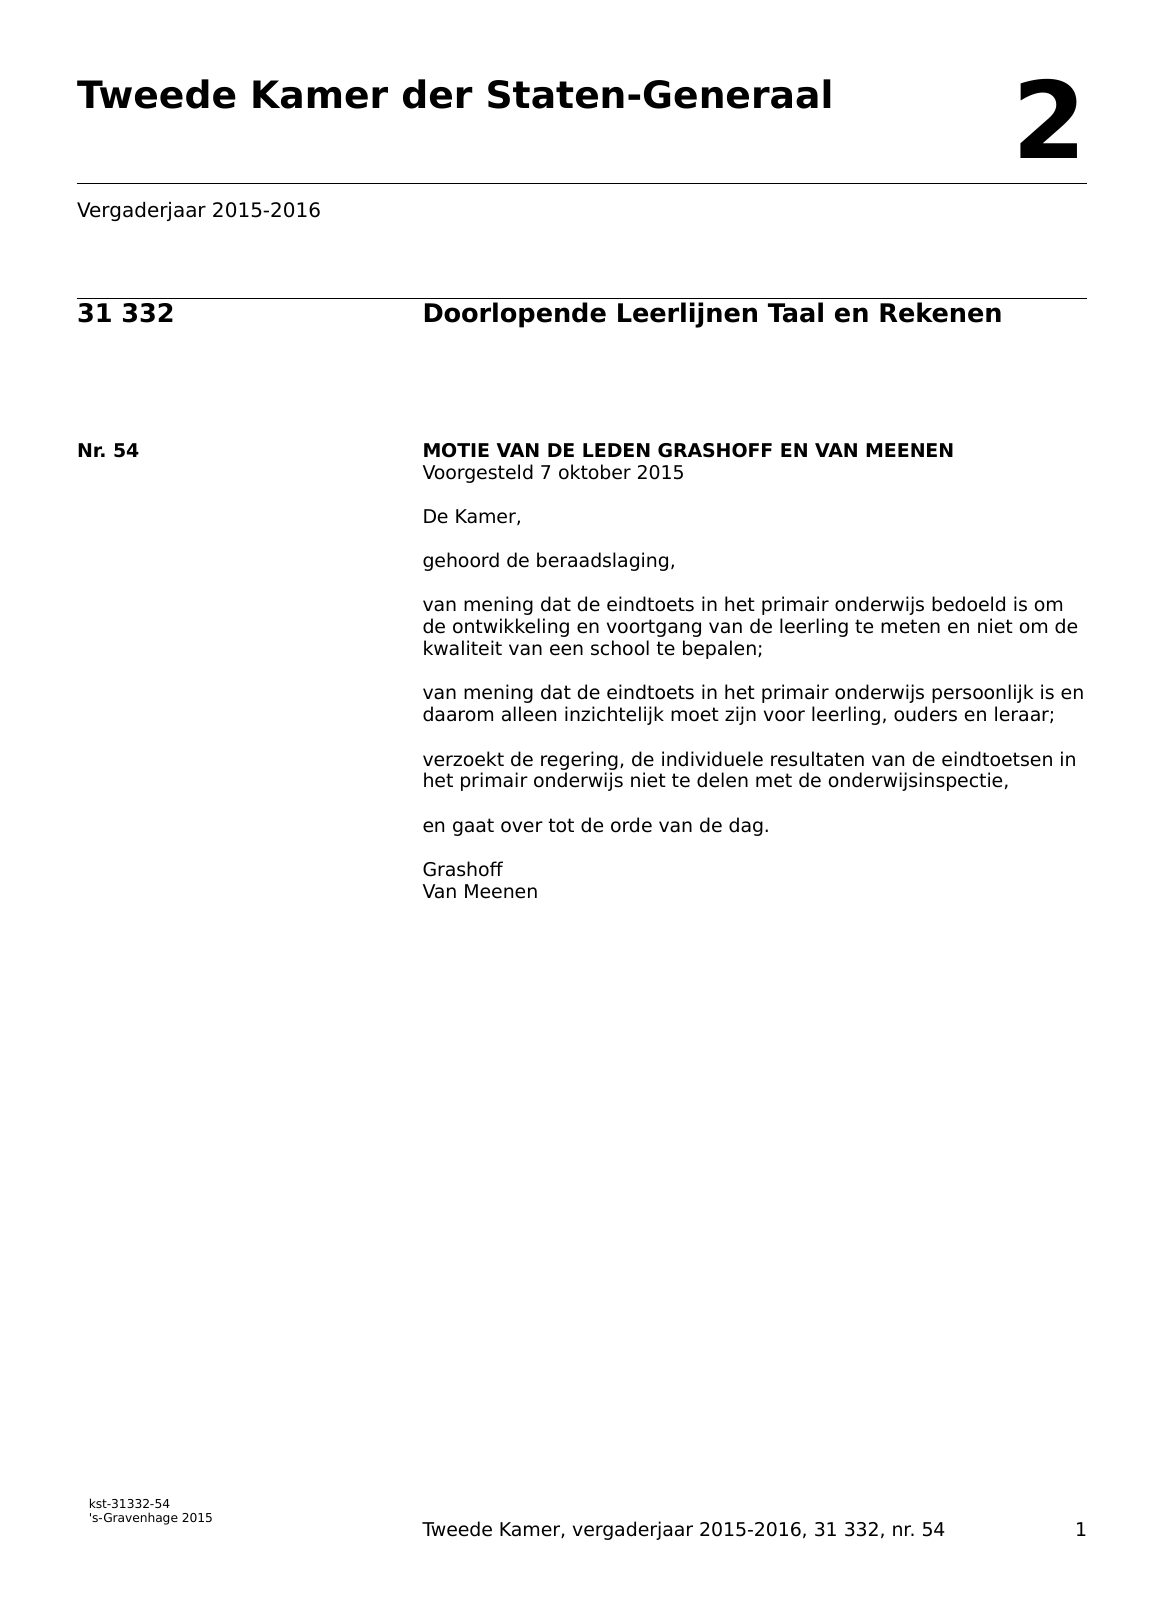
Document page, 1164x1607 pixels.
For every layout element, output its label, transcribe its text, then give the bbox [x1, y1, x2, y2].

table_header Tweede Kamer der Staten-Generaal [77, 59, 886, 183]
text gehoord de beraadslaging, [422, 550, 1087, 572]
subtitle Nr. 54 MOTIE VAN DE LEDEN GRASHOFF EN VAN MEENEN [77, 440, 1087, 462]
text 's-Gravenhage 2015 [88, 1511, 323, 1525]
text en gaat over tot de orde van de dag. [422, 814, 1087, 837]
text van mening dat de eindtoets in het primair onderwijs bedoeld is om de ontwikkeling en voortgang van de leerling te meten en niet om de kwaliteit van een school te bepalen; [422, 594, 1087, 660]
text verzoekt de regering, de individuele resultaten van de eindtoetsen in het primair onderwijs niet te delen met de onderwijsinspectie, [422, 748, 1087, 792]
table_cell Vergaderjaar 2015-2016 [77, 184, 1087, 298]
text De Kamer, [422, 506, 1087, 528]
text Van Meenen [422, 881, 1087, 903]
text van mening dat de eindtoets in het primair onderwijs persoonlijk is en daarom alleen inzichtelijk moet zijn voor leerling, ouders en leraar; [422, 682, 1087, 726]
subtitle 31 332 Doorlopende Leerlijnen Taal en Rekenen [77, 299, 1087, 329]
text kst-31332-54 [88, 1497, 323, 1511]
text Grashoff [422, 859, 1087, 881]
text Voorgesteld 7 oktober 2015 [422, 462, 1087, 484]
table_header 2 [886, 59, 1087, 183]
